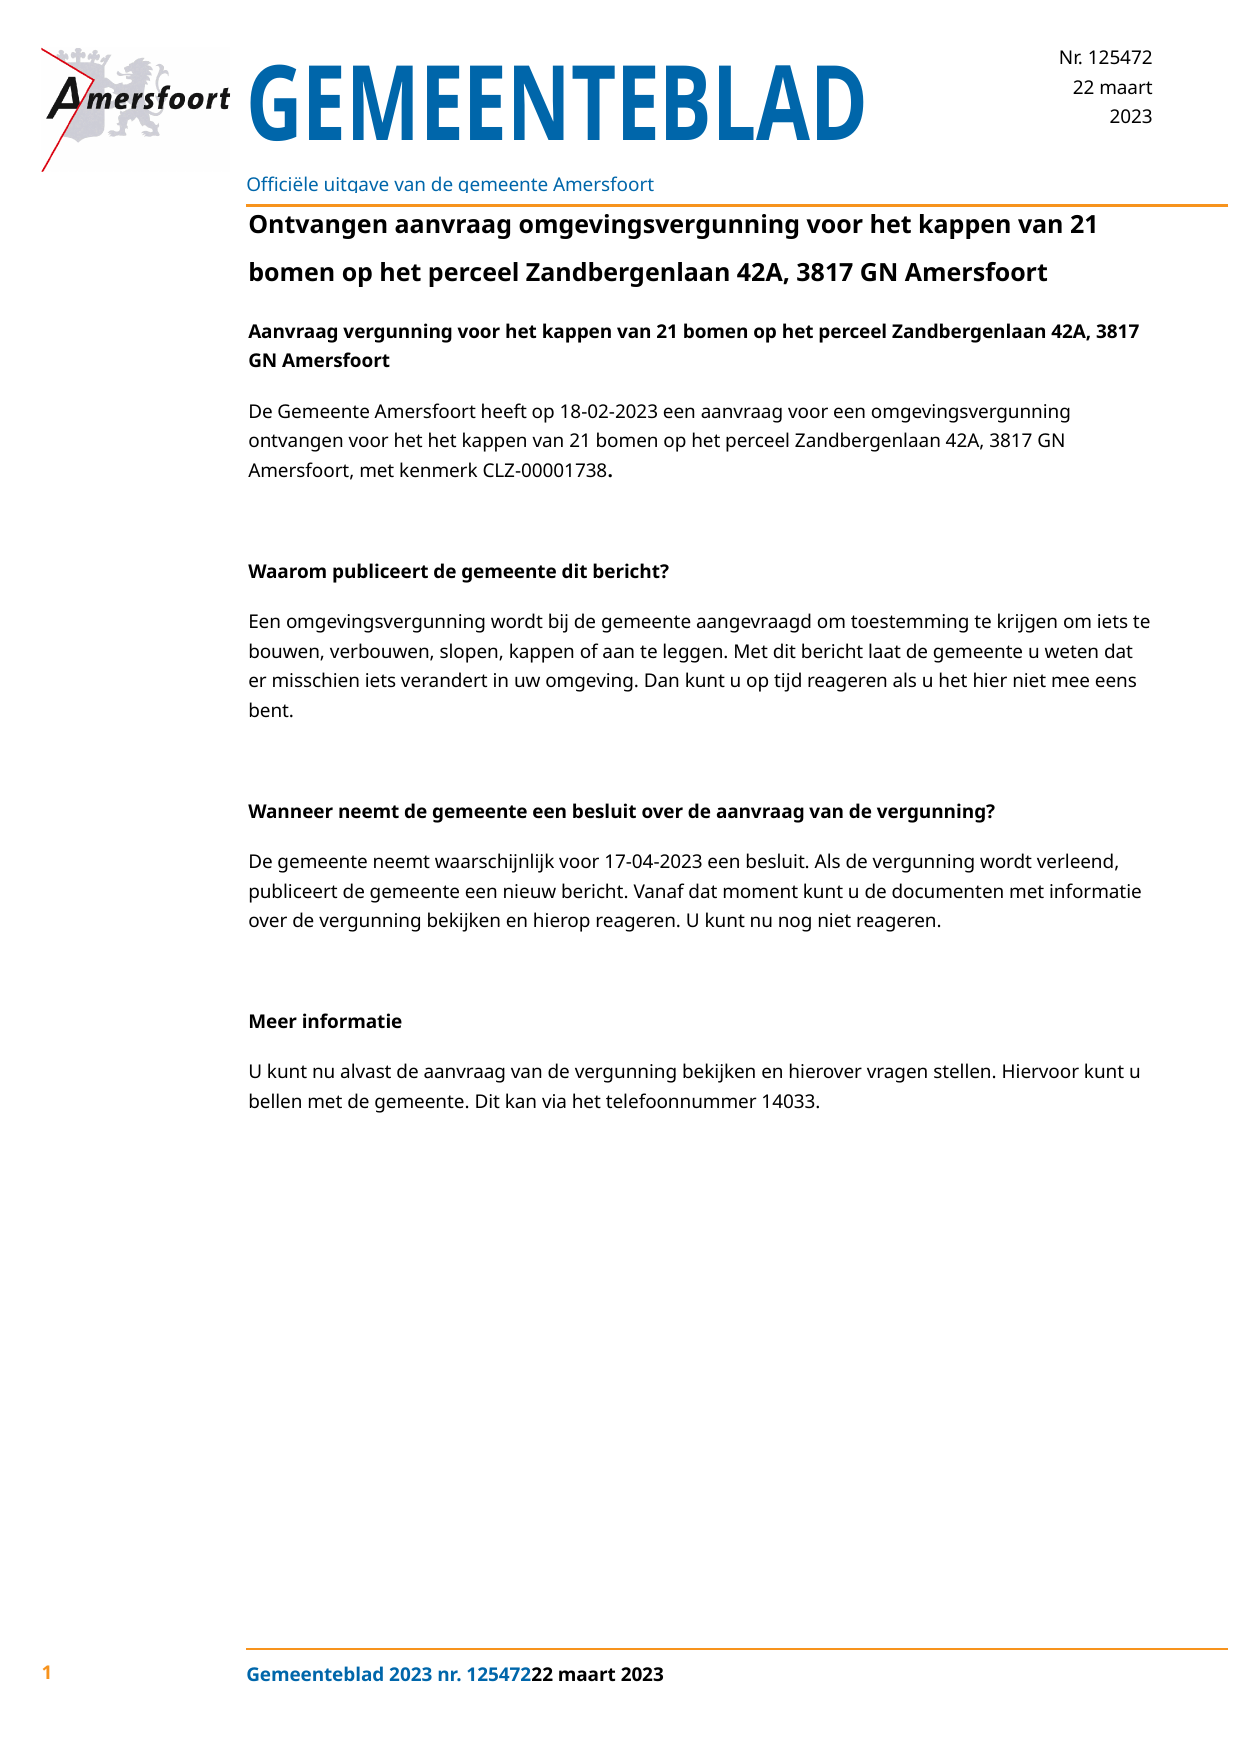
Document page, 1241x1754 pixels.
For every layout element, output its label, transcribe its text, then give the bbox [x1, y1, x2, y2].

text Wanneer neemt de gemeente een besluit over de aanvraag van de vergunning? [248, 798, 1152, 824]
text De gemeente neemt waarschijnlijk voor 17-04-2023 een besluit. Als de vergunning wordt verleend, publiceert de gemeente een nieuw bericht. Vanaf dat moment kunt u de documenten met informatie over de vergunning bekijken en hierop reageren. U kunt nu nog niet reageren. [248, 848, 1152, 933]
text De Gemeente Amersfoort heeft op 18-02-2023 een aanvraag voor een omgevingsvergunning ontvangen voor het het kappen van 21 bomen op het perceel Zandbergenlaan 42A, 3817 GN Amersfoort, met kenmerk CLZ-00001738. [248, 398, 1152, 483]
picture [41, 47, 231, 172]
text Een omgevingsvergunning wordt bij de gemeente aangevraagd om toestemming te krijgen om iets te bouwen, verbouwen, slopen, kappen of aan te leggen. Met dit bericht laat de gemeente u weten dat er misschien iets verandert in uw omgeving. Dan kunt u op tijd reageren als u het hier niet mee eens bent. [248, 608, 1152, 723]
text Aanvraag vergunning voor het kappen van 21 bomen op het perceel Zandbergenlaan 42A, 3817 GN Amersfoort [248, 318, 1152, 373]
text Meer informatie [248, 1008, 1152, 1034]
text Ontvangen aanvraag omgevingsvergunning voor het kappen van 21 bomen op het perceel Zandbergenlaan 42A, 3817 GN Amersfoort [248, 207, 1152, 288]
text Waarom publiceert de gemeente dit bericht? [248, 558, 1152, 584]
text U kunt nu alvast de aanvraag van de vergunning bekijken en hierover vragen stellen. Hiervoor kunt u bellen met de gemeente. Dit kan via het telefoonnummer 14033. [248, 1059, 1152, 1114]
